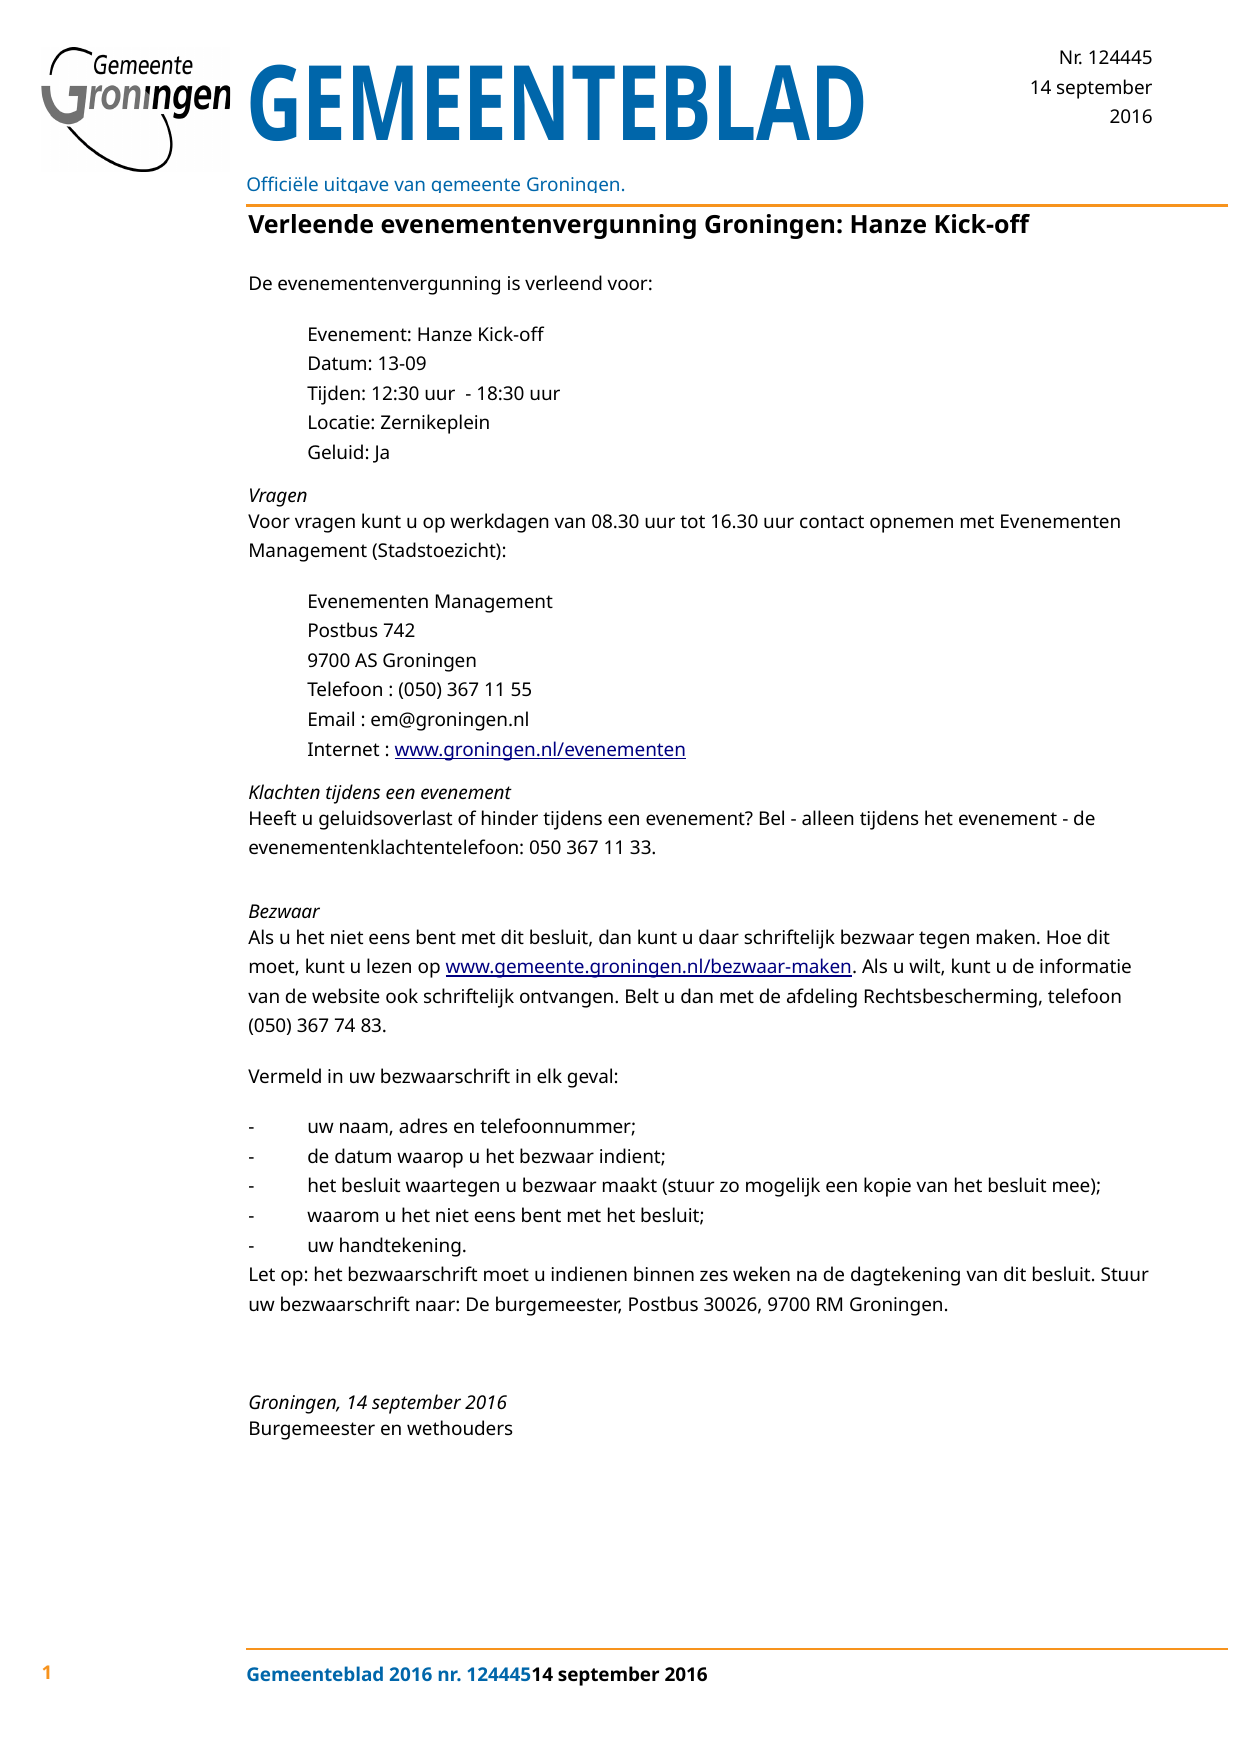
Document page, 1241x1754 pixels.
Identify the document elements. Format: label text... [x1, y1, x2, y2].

list Evenementen Management [248, 588, 1152, 614]
text Let op: het bezwaarschrift moet u indienen binnen zes weken na de dagtekening van dit besluit. Stuur uw bezwaarschrift naar: De burgemeester, Postbus 30026, 9700 RM Groningen. [248, 1261, 1152, 1317]
list Geluid: Ja [248, 439, 1152, 465]
text Burgemeester en wethouders [248, 1415, 1152, 1441]
list uw handtekening. [248, 1232, 1152, 1258]
text De evenementenvergunning is verleend voor: [248, 270, 1152, 296]
list Postbus 742 [248, 617, 1152, 643]
text Klachten tijdens een evenement [248, 779, 1152, 805]
list uw naam, adres en telefoonnummer; [248, 1113, 1152, 1139]
text Bezwaar [248, 898, 1152, 924]
picture [41, 47, 231, 172]
text Voor vragen kunt u op werkdagen van 08.30 uur tot 16.30 uur contact opnemen met Evenementen Management (Stadstoezicht): [248, 508, 1152, 563]
text Vragen [248, 482, 1152, 508]
list de datum waarop u het bezwaar indient; [248, 1143, 1152, 1169]
list Email : em@groningen.nl [248, 706, 1152, 732]
list Telefoon : (050) 367 11 55 [248, 677, 1152, 702]
text Vermeld in uw bezwaarschrift in elk geval: [248, 1063, 1152, 1089]
text Groningen, 14 september 2016 [248, 1389, 1152, 1415]
list Tijden: 12:30 uur - 18:30 uur [248, 380, 1152, 406]
list Datum: 13-09 [248, 350, 1152, 376]
text Als u het niet eens bent met dit besluit, dan kunt u daar schriftelijk bezwaar tegen maken. Hoe dit moet, kunt u lezen op www.gemeente.groningen.nl/bezwaar-maken. Als u wilt, kunt u de informatie van de website ook schriftelijk ontvangen. Belt u dan met de afdeling Rechtsbescherming, telefoon (050) 367 74 83. [248, 924, 1152, 1038]
list Evenement: Hanze Kick-off [248, 321, 1152, 346]
text Heeft u geluidsoverlast of hinder tijdens een evenement? Bel - alleen tijdens het evenement - de evenementenklachtentelefoon: 050 367 11 33. [248, 805, 1152, 860]
list het besluit waartegen u bezwaar maakt (stuur zo mogelijk een kopie van het besluit mee); [248, 1173, 1152, 1198]
list 9700 AS Groningen [248, 647, 1152, 673]
list Internet : www.groningen.nl/evenementen [248, 736, 1152, 762]
list waarom u het niet eens bent met het besluit; [248, 1202, 1152, 1228]
text Verleende evenementenvergunning Groningen: Hanze Kick-off [248, 207, 1152, 241]
list Locatie: Zernikeplein [248, 409, 1152, 435]
